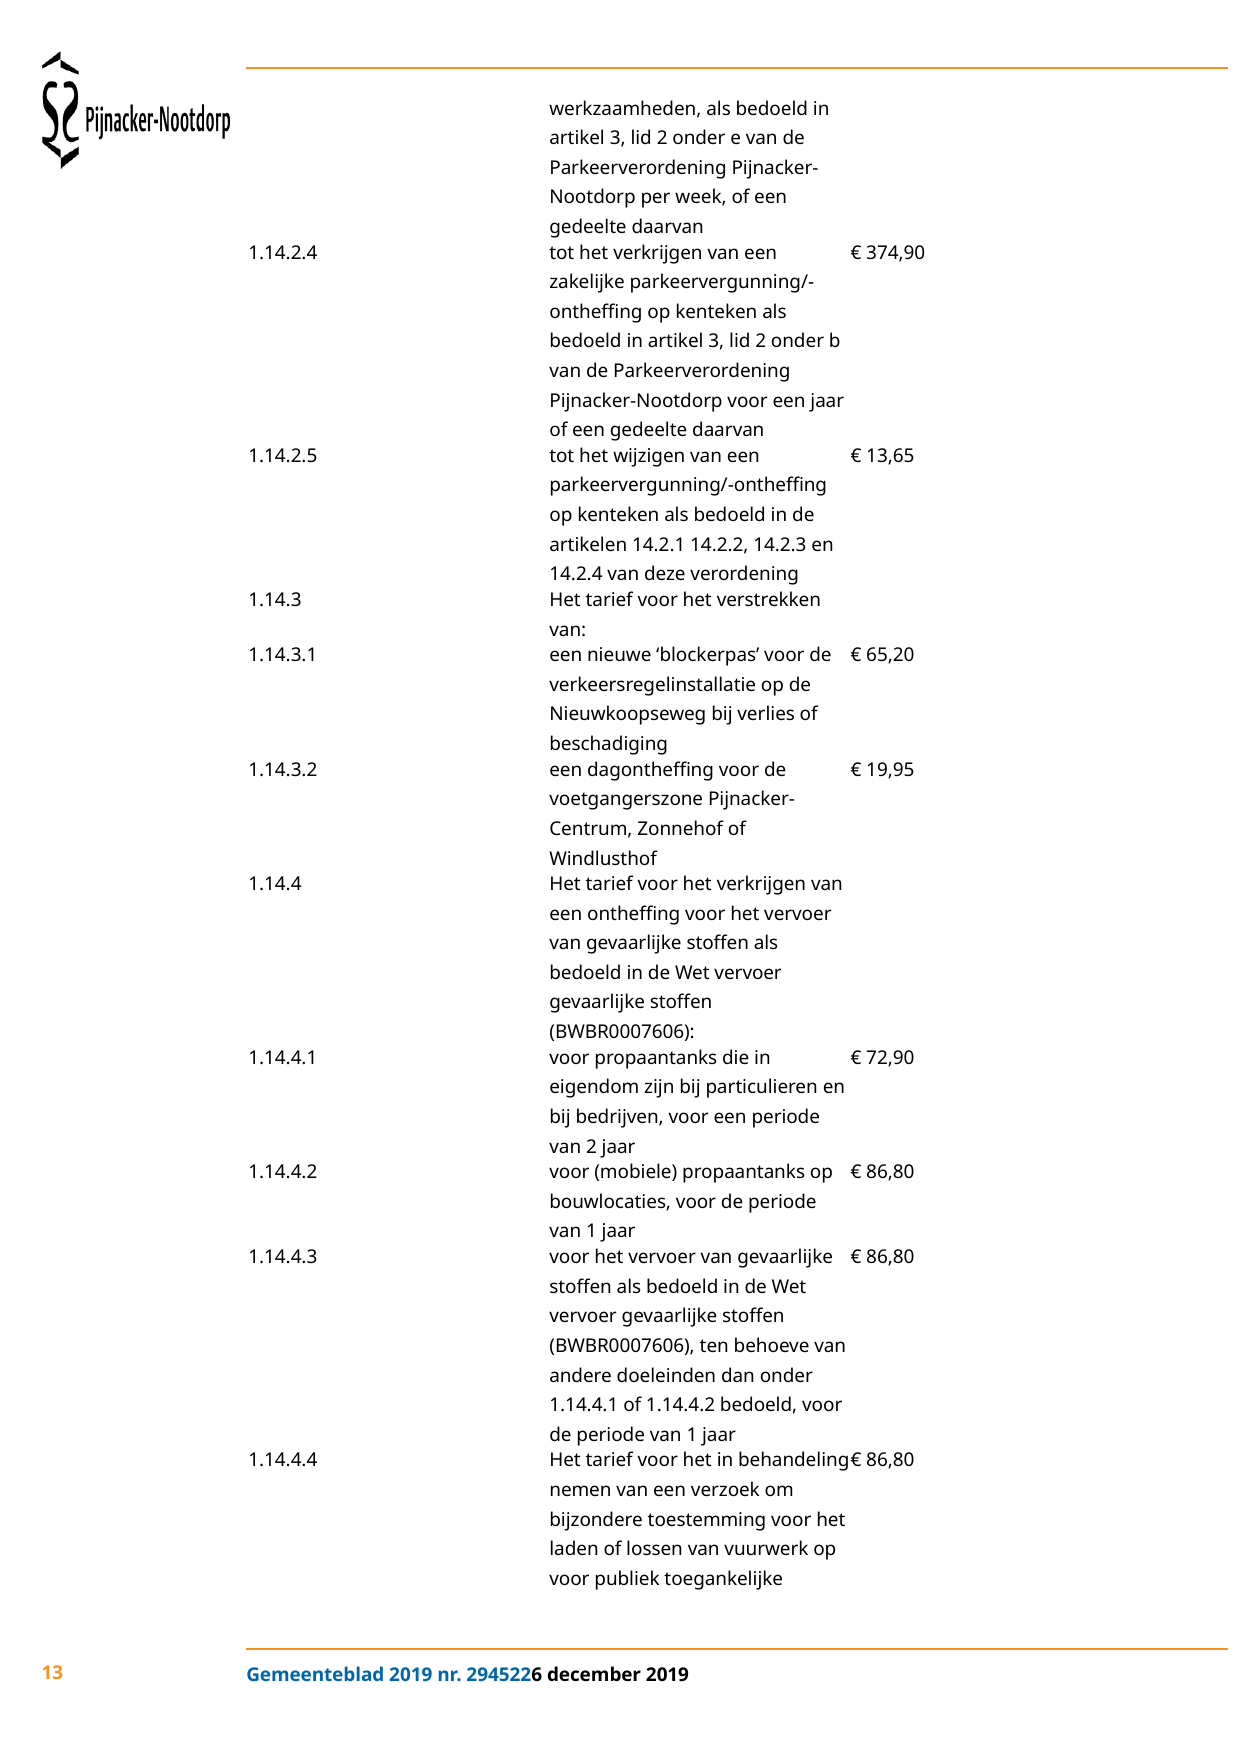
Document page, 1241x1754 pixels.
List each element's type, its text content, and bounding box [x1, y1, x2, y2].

table_cell € 65,20 [850, 641, 1152, 756]
table_cell [850, 870, 1152, 1044]
table_cell voor het vervoer van gevaarlijke stoffen als bedoeld in de Wet vervoer gevaarlijke stoffen (BWBR0007606), ten behoeve van andere doeleinden dan onder 1.14.4.1 of 1.14.4.2 bedoeld, voor de periode van 1 jaar [549, 1244, 850, 1447]
picture [41, 47, 231, 172]
table_cell tot het verkrijgen van een zakelijke parkeervergunning/-ontheffing op kenteken als bedoeld in artikel 3, lid 2 onder b van de Parkeerverordening Pijnacker-Nootdorp voor een jaar of een gedeelte daarvan [549, 239, 850, 442]
table_cell 1.14.4.1 [248, 1044, 549, 1158]
table_cell [850, 586, 1152, 641]
table_cell voor (mobiele) propaantanks op bouwlocaties, voor de periode van 1 jaar [549, 1159, 850, 1243]
table_cell € 13,65 [850, 442, 1152, 586]
table_cell 1.14.3 [248, 586, 549, 641]
table_cell Het tarief voor het in behandeling nemen van een verzoek om bijzondere toestemming voor het laden of lossen van vuurwerk op voor publiek toegankelijke [549, 1447, 850, 1591]
table_cell € 86,80 [850, 1159, 1152, 1243]
table_cell een dagontheffing voor de voetgangerszone Pijnacker-Centrum, Zonnehof of Windlusthof [549, 756, 850, 870]
table_cell werkzaamheden, als bedoeld in artikel 3, lid 2 onder e van de Parkeerverordening Pijnacker-Nootdorp per week, of een gedeelte daarvan [549, 95, 850, 239]
table_cell Het tarief voor het verstrekken van: [549, 586, 850, 641]
table_cell 1.14.4.2 [248, 1159, 549, 1243]
table_cell 1.14.4.3 [248, 1244, 549, 1447]
table_cell 1.14.4 [248, 870, 549, 1044]
table_cell 1.14.3.2 [248, 756, 549, 870]
table_cell 1.14.2.5 [248, 442, 549, 586]
table_cell een nieuwe ‘blockerpas’ voor de verkeersregelinstallatie op de Nieuwkoopseweg bij verlies of beschadiging [549, 641, 850, 756]
table_cell € 374,90 [850, 239, 1152, 442]
table_cell voor propaantanks die in eigendom zijn bij particulieren en bij bedrijven, voor een periode van 2 jaar [549, 1044, 850, 1158]
table_cell [850, 95, 1152, 239]
table_cell [248, 95, 549, 239]
table_cell 1.14.4.4 [248, 1447, 549, 1591]
table_cell € 86,80 [850, 1447, 1152, 1591]
table_cell 1.14.2.4 [248, 239, 549, 442]
table_cell 1.14.3.1 [248, 641, 549, 756]
table_cell € 72,90 [850, 1044, 1152, 1158]
table_cell Het tarief voor het verkrijgen van een ontheffing voor het vervoer van gevaarlijke stoffen als bedoeld in de Wet vervoer gevaarlijke stoffen (BWBR0007606): [549, 870, 850, 1044]
table_cell € 86,80 [850, 1244, 1152, 1447]
table_cell € 19,95 [850, 756, 1152, 870]
table_cell tot het wijzigen van een parkeervergunning/-ontheffing op kenteken als bedoeld in de artikelen 14.2.1 14.2.2, 14.2.3 en 14.2.4 van deze verordening [549, 442, 850, 586]
